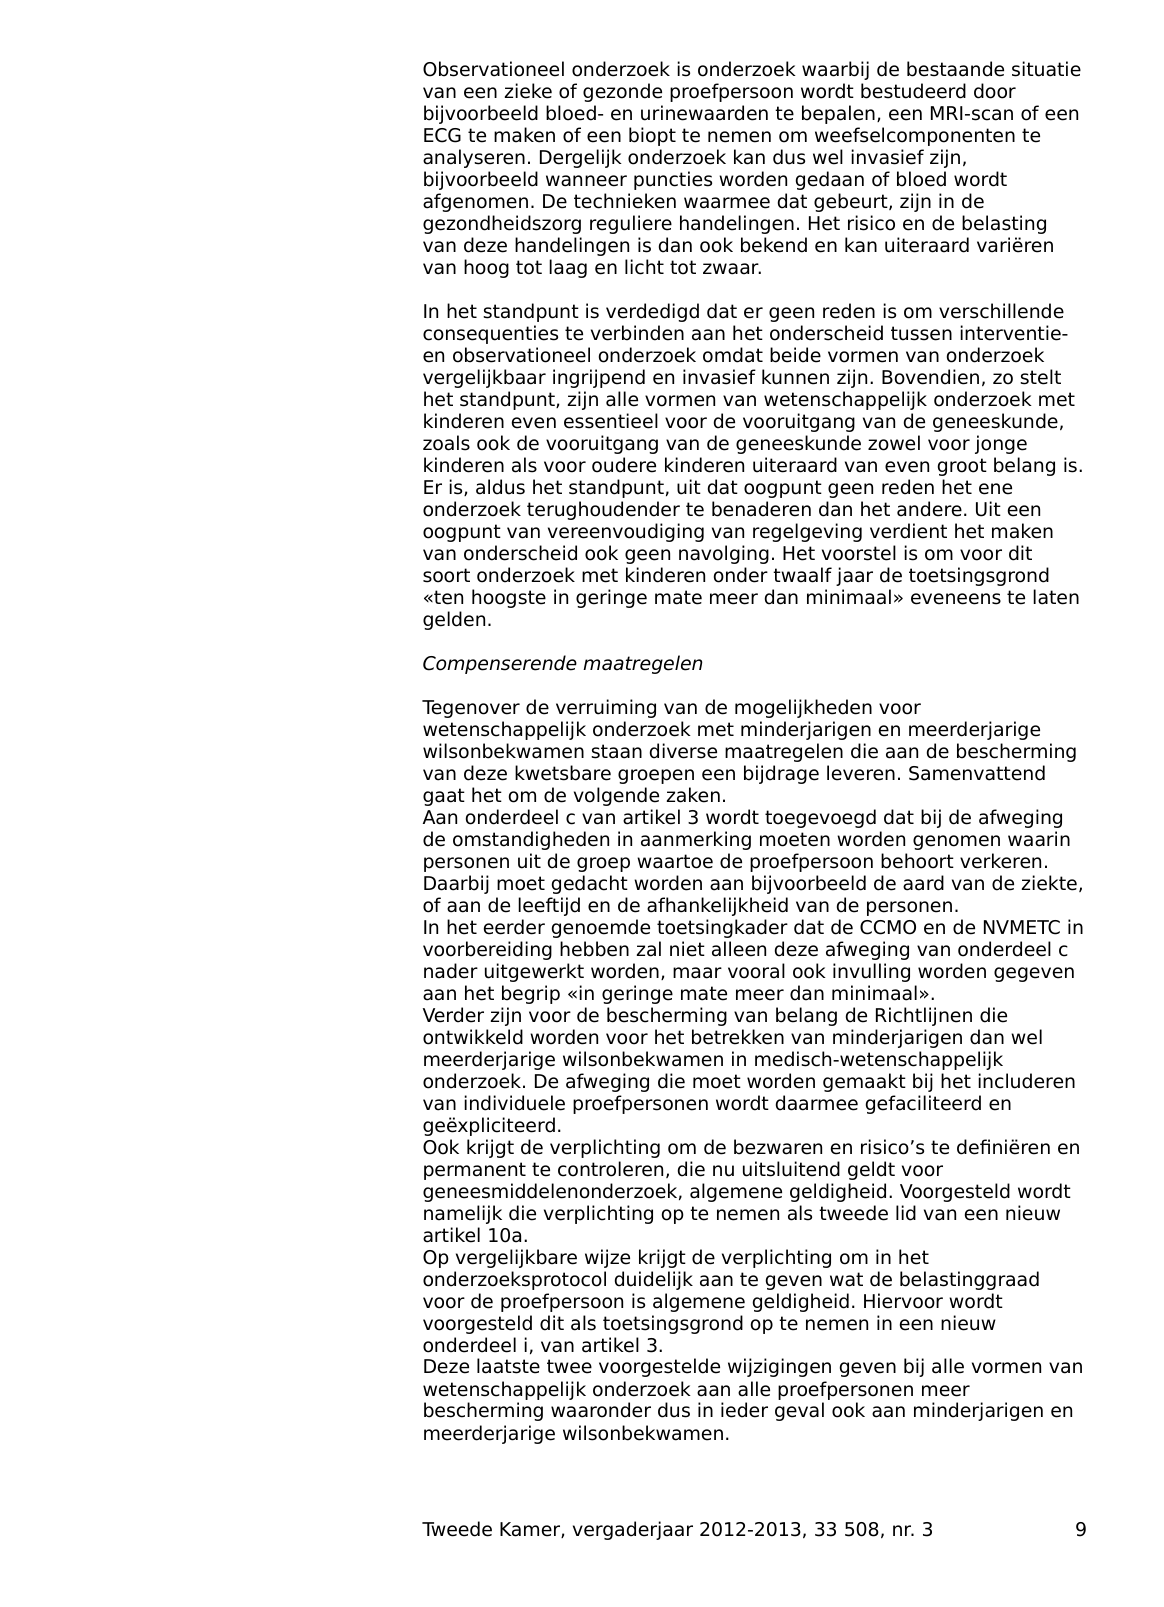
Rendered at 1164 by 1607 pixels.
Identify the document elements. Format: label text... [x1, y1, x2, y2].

text Op vergelijkbare wijze krijgt de verplichting om in het onderzoeksprotocol duidelijk aan te geven wat de belastinggraad voor de proefpersoon is algemene geldigheid. Hiervoor wordt voorgesteld dit als toetsingsgrond op te nemen in een nieuw onderdeel i, van artikel 3. [422, 1247, 1087, 1356]
subtitle Compenserende maatregelen [422, 653, 1087, 675]
text Ook krijgt de verplichting om de bezwaren en risico’s te definiëren en permanent te controleren, die nu uitsluitend geldt voor geneesmiddelenonderzoek, algemene geldigheid. Voorgesteld wordt namelijk die verplichting op te nemen als tweede lid van een nieuw artikel 10a. [422, 1137, 1087, 1247]
text In het eerder genoemde toetsingkader dat de CCMO en de NVMETC in voorbereiding hebben zal niet alleen deze afweging van onderdeel c nader uitgewerkt worden, maar vooral ook invulling worden gegeven aan het begrip «in geringe mate meer dan minimaal». [422, 917, 1087, 1005]
text Observationeel onderzoek is onderzoek waarbij de bestaande situatie van een zieke of gezonde proefpersoon wordt bestudeerd door bijvoorbeeld bloed- en urinewaarden te bepalen, een MRI-scan of een ECG te maken of een biopt te nemen om weefselcomponenten te analyseren. Dergelijk onderzoek kan dus wel invasief zijn, bijvoorbeeld wanneer puncties worden gedaan of bloed wordt afgenomen. De technieken waarmee dat gebeurt, zijn in de gezondheidszorg reguliere handelingen. Het risico en de belasting van deze handelingen is dan ook bekend en kan uiteraard variëren van hoog tot laag en licht tot zwaar. [422, 59, 1087, 279]
text Verder zijn voor de bescherming van belang de Richtlijnen die ontwikkeld worden voor het betrekken van minderjarigen dan wel meerderjarige wilsonbekwamen in medisch-wetenschappelijk onderzoek. De afweging die moet worden gemaakt bij het includeren van individuele proefpersonen wordt daarmee gefaciliteerd en geëxpliciteerd. [422, 1005, 1087, 1137]
text Aan onderdeel c van artikel 3 wordt toegevoegd dat bij de afweging de omstandigheden in aanmerking moeten worden genomen waarin personen uit de groep waartoe de proefpersoon behoort verkeren. Daarbij moet gedacht worden aan bijvoorbeeld de aard van de ziekte, of aan de leeftijd en de afhankelijkheid van de personen. [422, 807, 1087, 917]
text In het standpunt is verdedigd dat er geen reden is om verschillende consequenties te verbinden aan het onderscheid tussen interventie- en observationeel onderzoek omdat beide vormen van onderzoek vergelijkbaar ingrijpend en invasief kunnen zijn. Bovendien, zo stelt het standpunt, zijn alle vormen van wetenschappelijk onderzoek met kinderen even essentieel voor de vooruitgang van de geneeskunde, zoals ook de vooruitgang van de geneeskunde zowel voor jonge kinderen als voor oudere kinderen uiteraard van even groot belang is. Er is, aldus het standpunt, uit dat oogpunt geen reden het ene onderzoek terughoudender te benaderen dan het andere. Uit een oogpunt van vereenvoudiging van regelgeving verdient het maken van onderscheid ook geen navolging. Het voorstel is om voor dit soort onderzoek met kinderen onder twaalf jaar de toetsingsgrond «ten hoogste in geringe mate meer dan minimaal» eveneens te laten gelden. [422, 301, 1087, 631]
text Deze laatste twee voorgestelde wijzigingen geven bij alle vormen van wetenschappelijk onderzoek aan alle proefpersonen meer bescherming waaronder dus in ieder geval ook aan minderjarigen en meerderjarige wilsonbekwamen. [422, 1356, 1087, 1444]
text Tegenover de verruiming van de mogelijkheden voor wetenschappelijk onderzoek met minderjarigen en meerderjarige wilsonbekwamen staan diverse maatregelen die aan de bescherming van deze kwetsbare groepen een bijdrage leveren. Samenvattend gaat het om de volgende zaken. [422, 697, 1087, 807]
